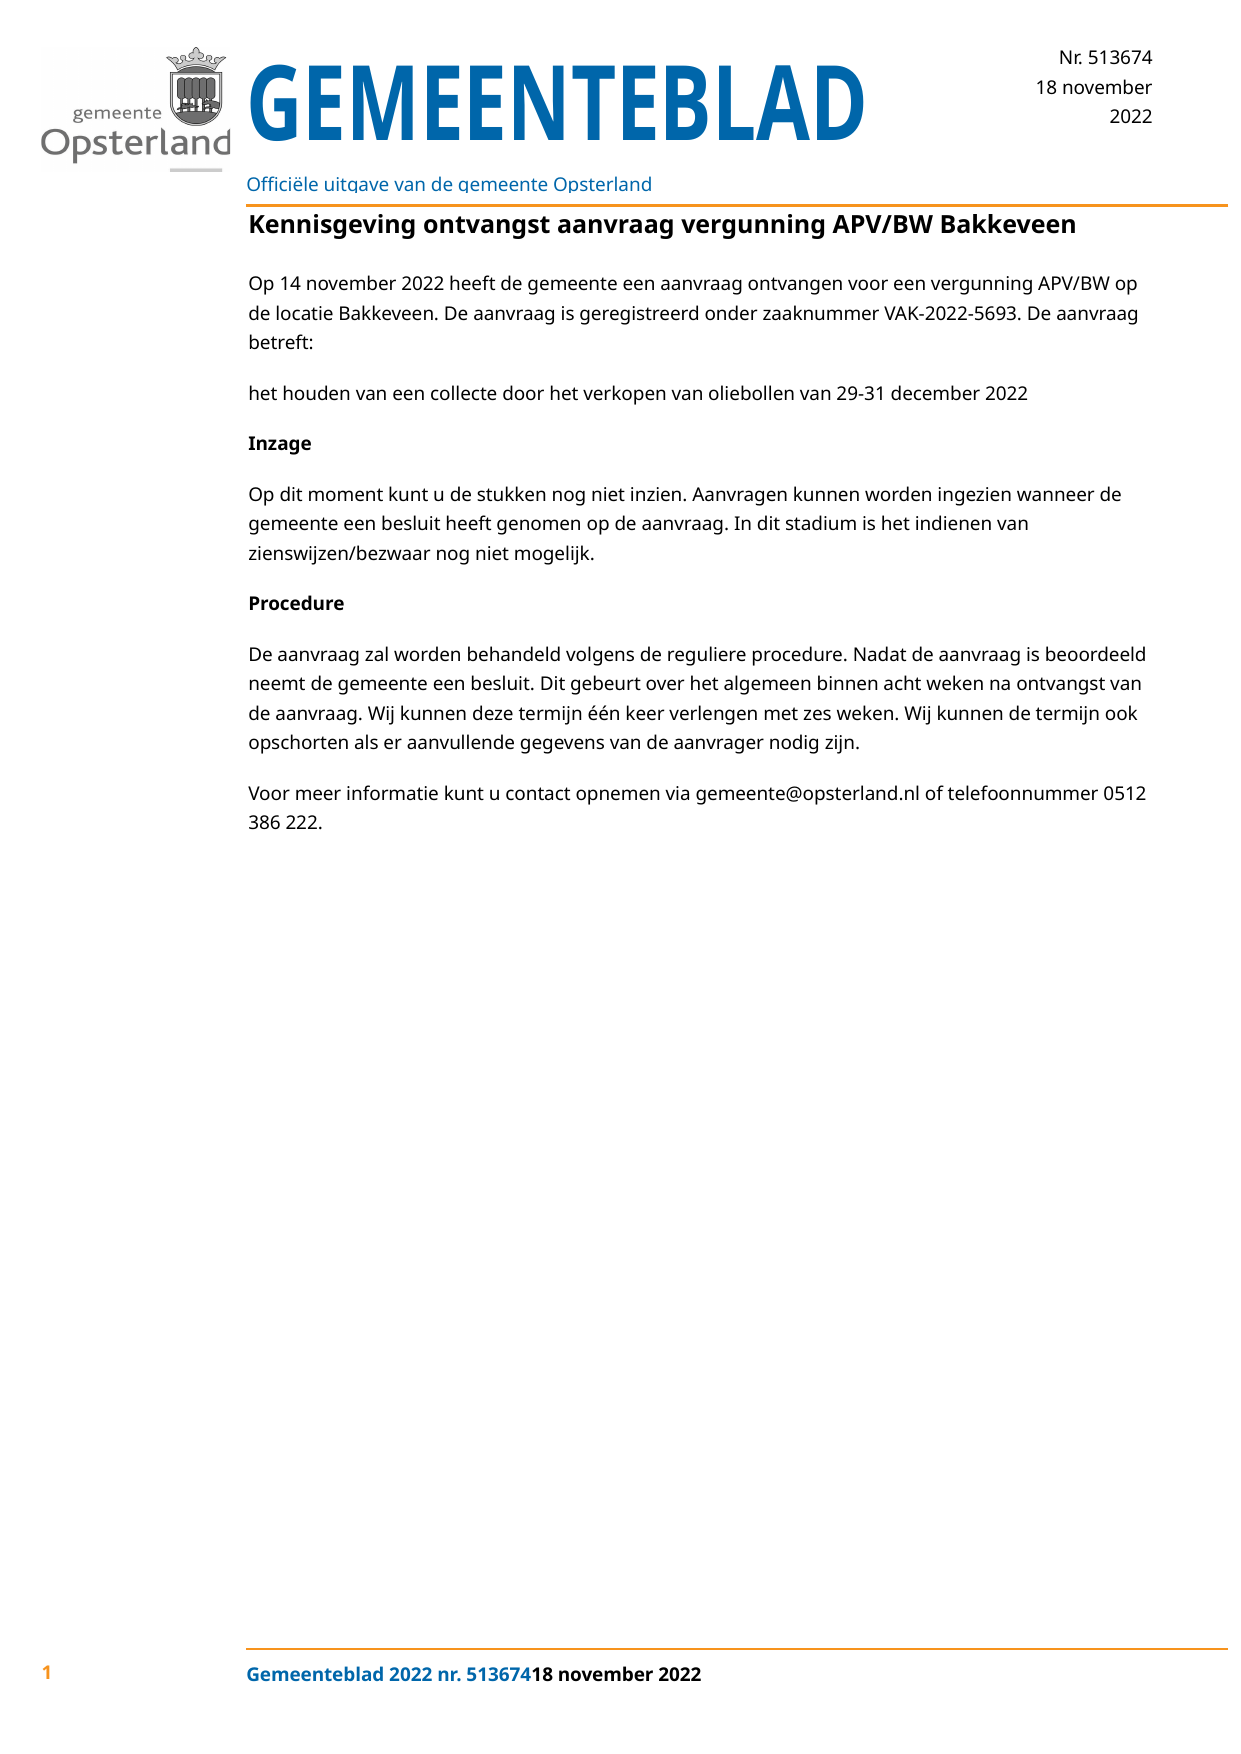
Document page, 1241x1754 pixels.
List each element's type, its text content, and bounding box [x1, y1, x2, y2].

text Voor meer informatie kunt u contact opnemen via gemeente@opsterland.nl of telefoonnummer 0512 386 222. [248, 780, 1152, 835]
text Kennisgeving ontvangst aanvraag vergunning APV/BW Bakkeveen [248, 207, 1152, 241]
text Procedure [248, 590, 1152, 616]
text Op 14 november 2022 heeft de gemeente een aanvraag ontvangen voor een vergunning APV/BW op de locatie Bakkeveen. De aanvraag is geregistreerd onder zaaknummer VAK-2022-5693. De aanvraag betreft: [248, 270, 1152, 355]
text Inzage [248, 430, 1152, 456]
text het houden van een collecte door het verkopen van oliebollen van 29-31 december 2022 [248, 380, 1152, 406]
text De aanvraag zal worden behandeld volgens de reguliere procedure. Nadat de aanvraag is beoordeeld neemt de gemeente een besluit. Dit gebeurt over het algemeen binnen acht weken na ontvangst van de aanvraag. Wij kunnen deze termijn één keer verlengen met zes weken. Wij kunnen de termijn ook opschorten als er aanvullende gegevens van de aanvrager nodig zijn. [248, 641, 1152, 755]
picture [41, 47, 231, 172]
text Op dit moment kunt u de stukken nog niet inzien. Aanvragen kunnen worden ingezien wanneer de gemeente een besluit heeft genomen op de aanvraag. In dit stadium is het indienen van zienswijzen/bezwaar nog niet mogelijk. [248, 481, 1152, 566]
